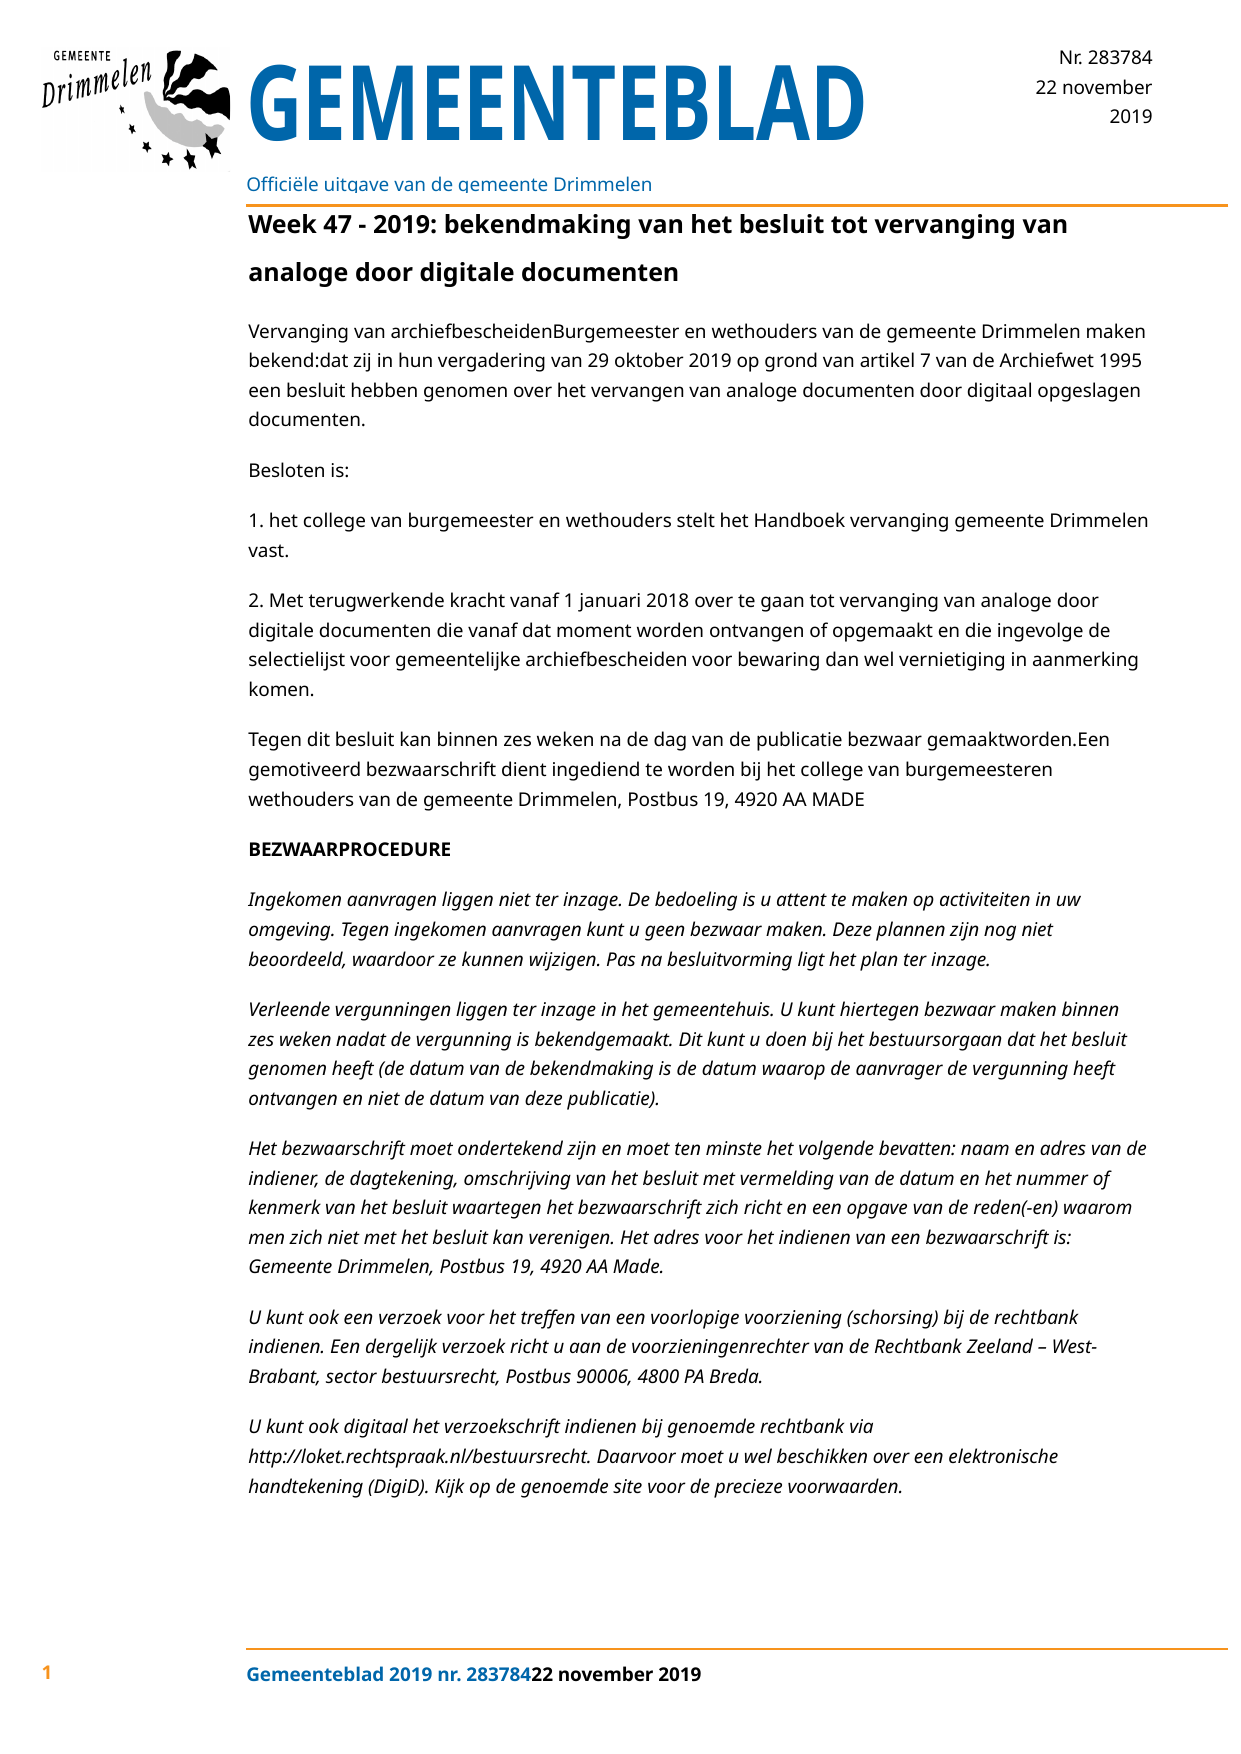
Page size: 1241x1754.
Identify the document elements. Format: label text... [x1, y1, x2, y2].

text Verleende vergunningen liggen ter inzage in het gemeentehuis. U kunt hiertegen bezwaar maken binnen zes weken nadat de vergunning is bekendgemaakt. Dit kunt u doen bij het bestuursorgaan dat het besluit genomen heeft (de datum van de bekendmaking is de datum waarop de aanvrager de vergunning heeft ontvangen en niet de datum van deze publicatie). [248, 996, 1152, 1111]
text BEZWAARPROCEDURE [248, 836, 1152, 862]
text 2. Met terugwerkende kracht vanaf 1 januari 2018 over te gaan tot vervanging van analoge door digitale documenten die vanaf dat moment worden ontvangen of opgemaakt en die ingevolge de selectielijst voor gemeentelijke archiefbescheiden voor bewaring dan wel vernietiging in aanmerking komen. [248, 587, 1152, 702]
text Besloten is: [248, 457, 1152, 483]
text Vervanging van archiefbescheidenBurgemeester en wethouders van de gemeente Drimmelen maken bekend:dat zij in hun vergadering van 29 oktober 2019 op grond van artikel 7 van de Archiefwet 1995 een besluit hebben genomen over het vervangen van analoge documenten door digitaal opgeslagen documenten. [248, 318, 1152, 432]
text Het bezwaarschrift moet ondertekend zijn en moet ten minste het volgende bevatten: naam en adres van de indiener, de dagtekening, omschrijving van het besluit met vermelding van de datum en het nummer of kenmerk van het besluit waartegen het bezwaarschrift zich richt en een opgave van de reden(-en) waarom men zich niet met het besluit kan verenigen. Het adres voor het indienen van een bezwaarschrift is: Gemeente Drimmelen, Postbus 19, 4920 AA Made. [248, 1135, 1152, 1279]
text 1. het college van burgemeester en wethouders stelt het Handboek vervanging gemeente Drimmelen vast. [248, 507, 1152, 563]
picture [41, 47, 231, 172]
text Tegen dit besluit kan binnen zes weken na de dag van de publicatie bezwaar gemaaktworden.Een gemotiveerd bezwaarschrift dient ingediend te worden bij het college van burgemeesteren wethouders van de gemeente Drimmelen, Postbus 19, 4920 AA MADE [248, 727, 1152, 812]
text U kunt ook digitaal het verzoekschrift indienen bij genoemde rechtbank via http://loket.rechtspraak.nl/bestuursrecht. Daarvoor moet u wel beschikken over een elektronische handtekening (DigiD). Kijk op de genoemde site voor de precieze voorwaarden. [248, 1414, 1152, 1499]
text Week 47 - 2019: bekendmaking van het besluit tot vervanging van analoge door digitale documenten [248, 207, 1152, 288]
text U kunt ook een verzoek voor het treffen van een voorlopige voorziening (schorsing) bij de rechtbank indienen. Een dergelijk verzoek richt u aan de voorzieningenrechter van de Rechtbank Zeeland – West-Brabant, sector bestuursrecht, Postbus 90006, 4800 PA Breda. [248, 1304, 1152, 1389]
text Ingekomen aanvragen liggen niet ter inzage. De bedoeling is u attent te maken op activiteiten in uw omgeving. Tegen ingekomen aanvragen kunt u geen bezwaar maken. Deze plannen zijn nog niet beoordeeld, waardoor ze kunnen wijzigen. Pas na besluitvorming ligt het plan ter inzage. [248, 887, 1152, 972]
